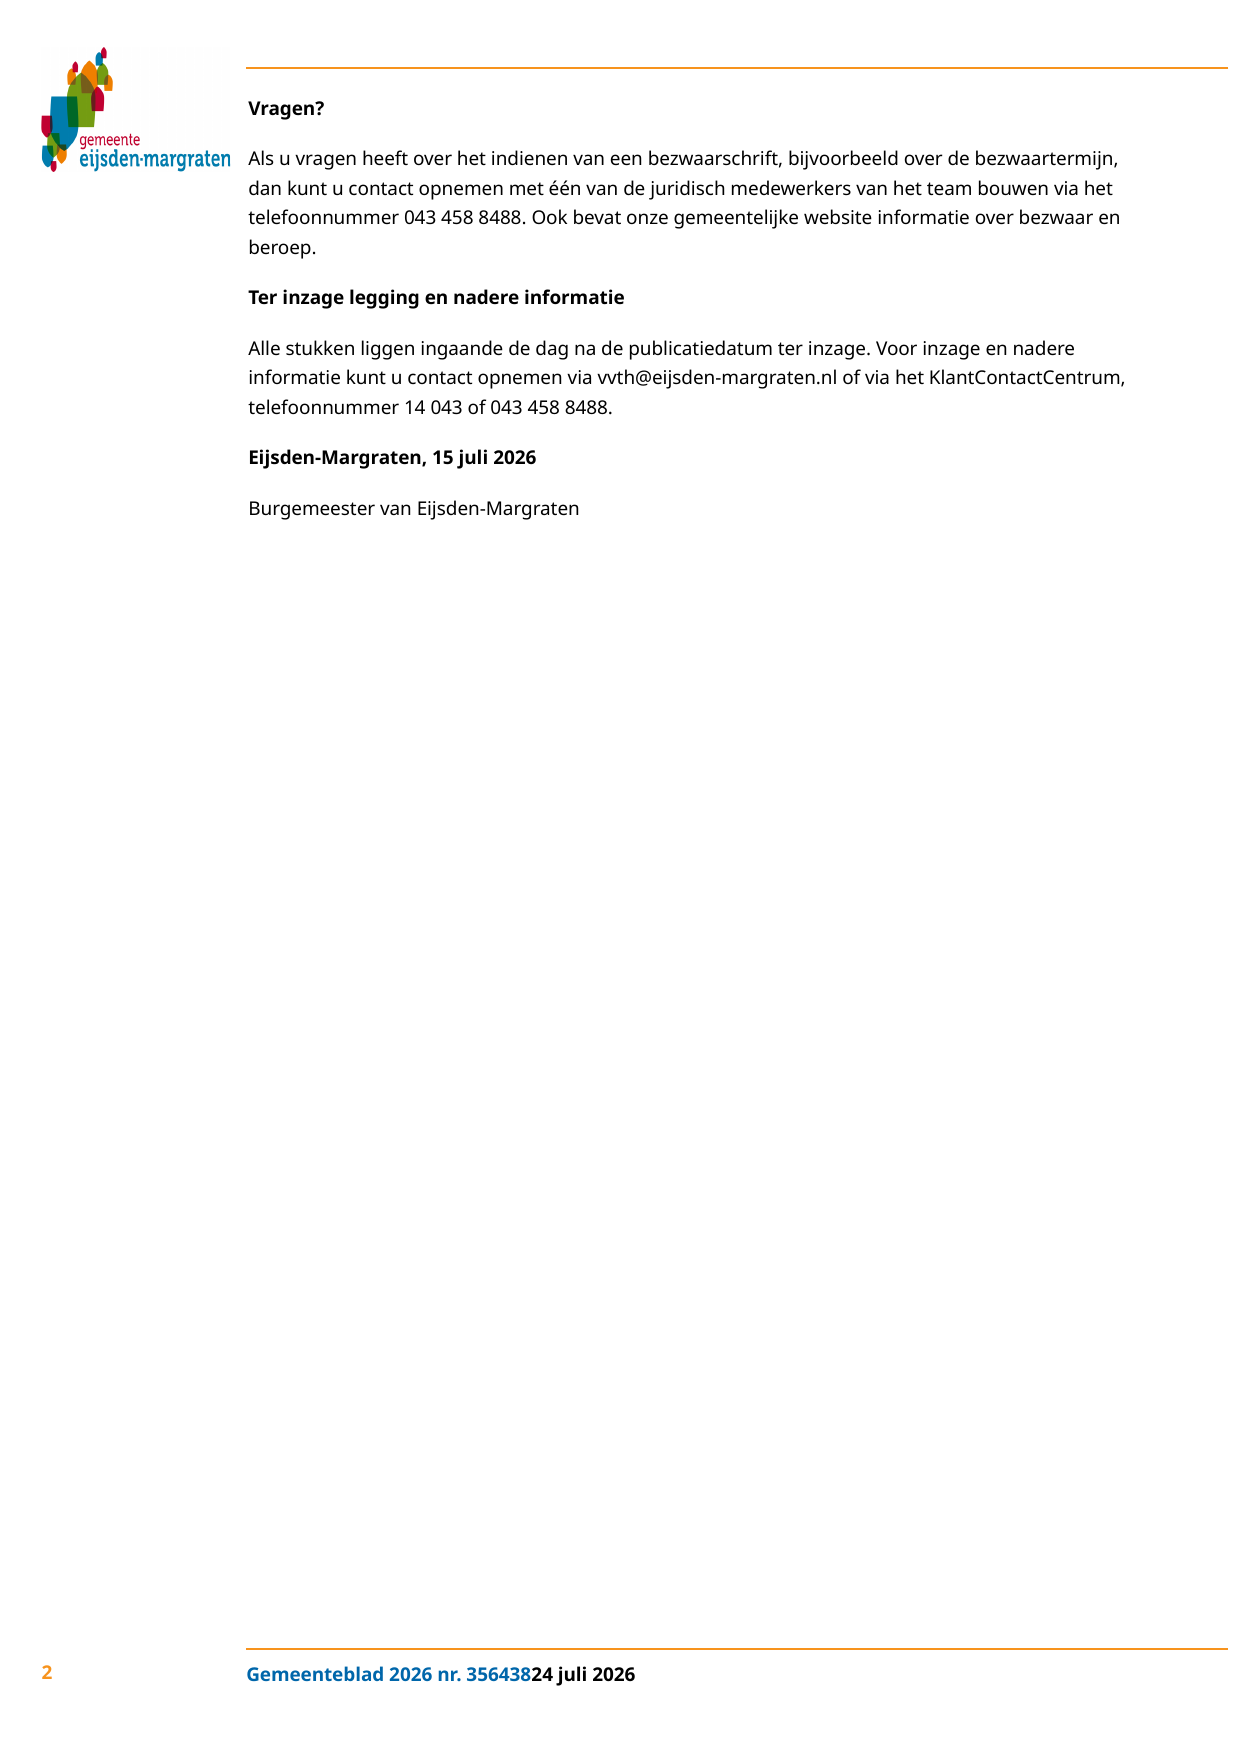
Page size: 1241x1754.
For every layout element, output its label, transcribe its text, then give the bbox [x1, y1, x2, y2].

text Alle stukken liggen ingaande de dag na de publicatiedatum ter inzage. Voor inzage en nadere informatie kunt u contact opnemen via vvth@eijsden-margraten.nl of via het KlantContactCentrum, telefoonnummer 14 043 of 043 458 8488. [248, 335, 1152, 420]
picture [41, 47, 231, 172]
text Eijsden-Margraten, 15 juli 2026 [248, 444, 1152, 470]
text Ter inzage legging en nadere informatie [248, 284, 1152, 310]
text Vragen? [248, 95, 1152, 121]
text Burgemeester van Eijsden-Margraten [248, 495, 1152, 521]
text Als u vragen heeft over het indienen van een bezwaarschrift, bijvoorbeeld over de bezwaartermijn, dan kunt u contact opnemen met één van de juridisch medewerkers van het team bouwen via het telefoonnummer 043 458 8488. Ook bevat onze gemeentelijke website informatie over bezwaar en beroep. [248, 145, 1152, 260]
